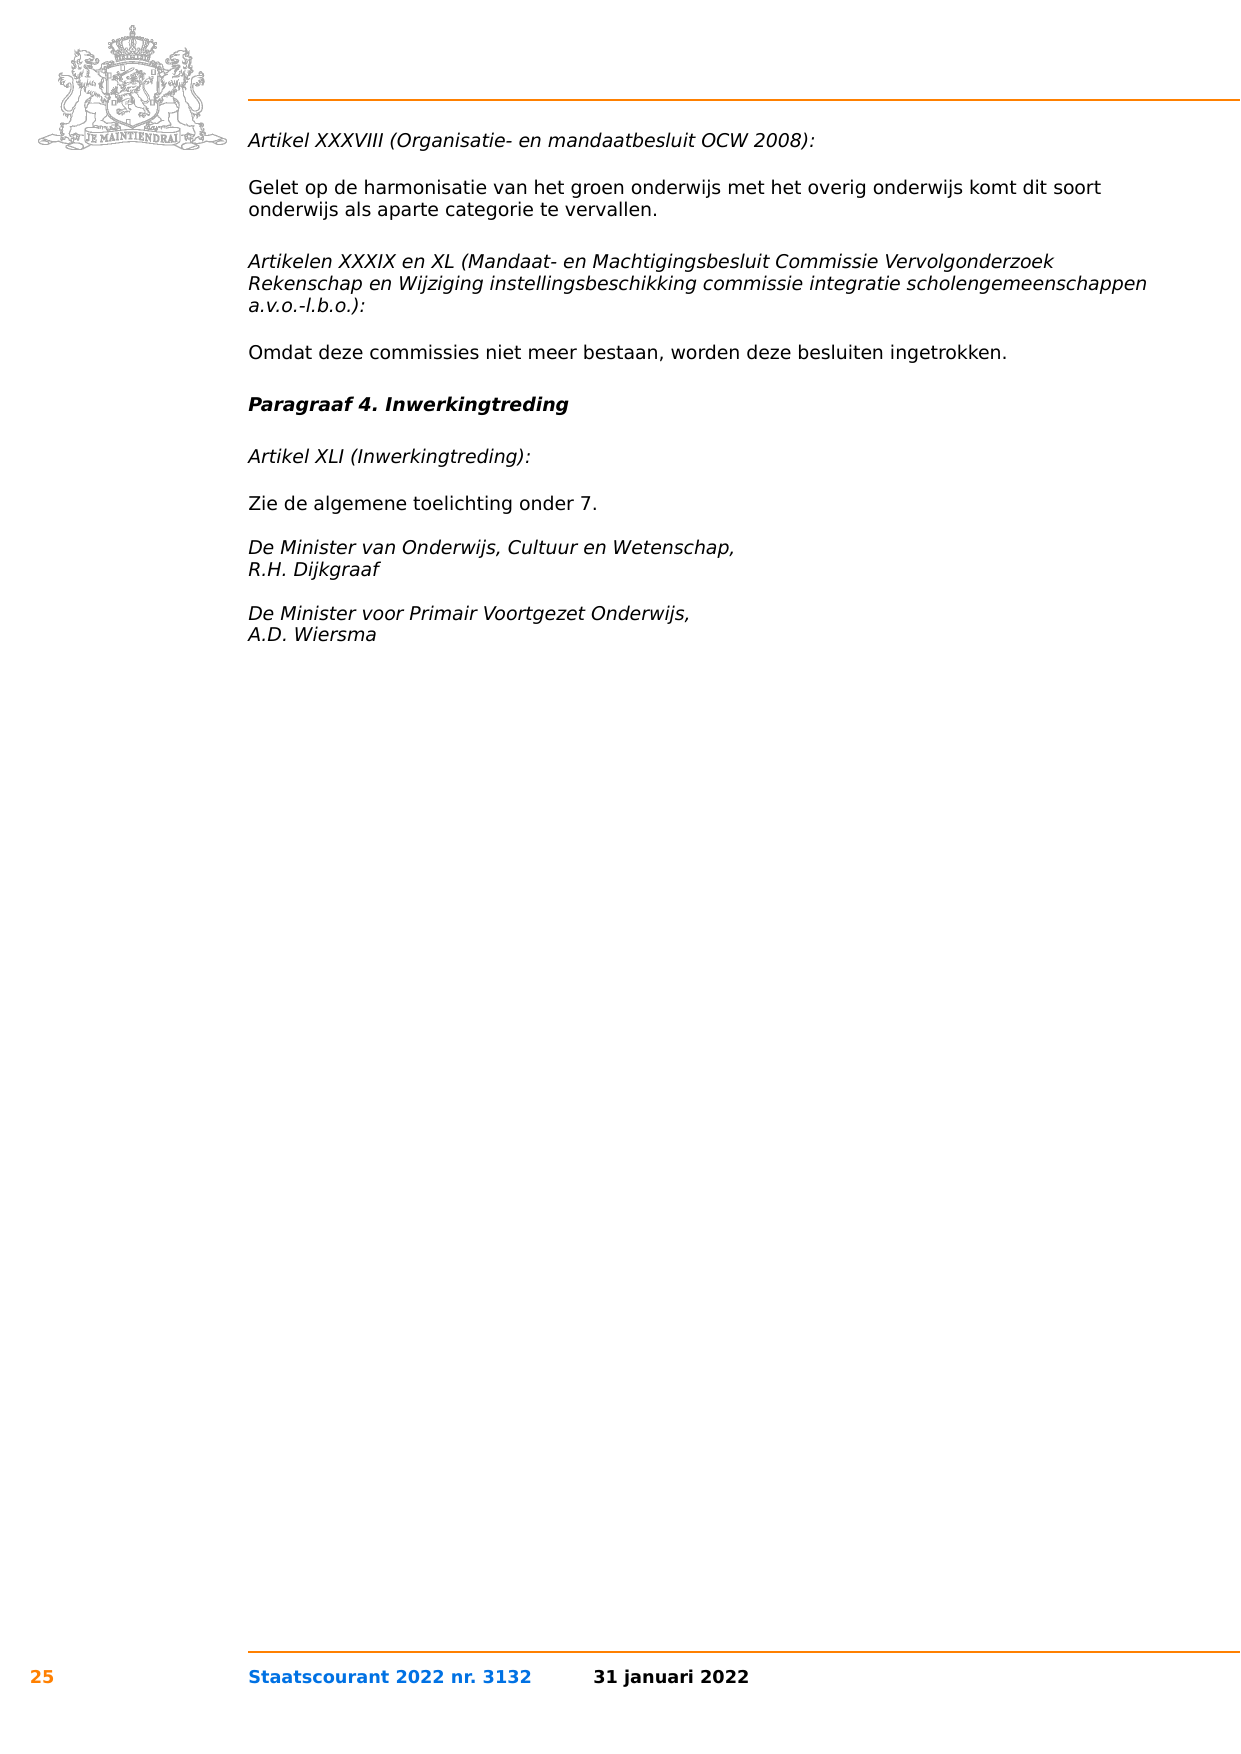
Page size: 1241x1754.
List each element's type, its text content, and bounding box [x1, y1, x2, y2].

subtitle Paragraaf 4. Inwerkingtreding [248, 394, 1163, 416]
text De Minister van Onderwijs, Cultuur en Wetenschap, R.H. Dijkgraaf [248, 537, 1163, 581]
picture [38, 25, 227, 150]
text Gelet op de harmonisatie van het groen onderwijs met het overig onderwijs komt dit soort onderwijs als aparte categorie te vervallen. [248, 177, 1163, 221]
text De Minister voor Primair Voortgezet Onderwijs, A.D. Wiersma [248, 602, 1163, 646]
subtitle Artikel XLI (Inwerkingtreding): [248, 446, 1163, 468]
subtitle Artikelen XXXIX en XL (Mandaat- en Machtigingsbesluit Commissie Vervolgonderzoek Rekenschap en Wijziging instellingsbeschikking commissie integratie scholengemeenschappen a.v.o.-l.b.o.): [248, 251, 1163, 317]
text Omdat deze commissies niet meer bestaan, worden deze besluiten ingetrokken. [248, 342, 1163, 364]
subtitle Artikel XXXVIII (Organisatie- en mandaatbesluit OCW 2008): [248, 130, 1163, 152]
text Zie de algemene toelichting onder 7. [248, 493, 1163, 515]
